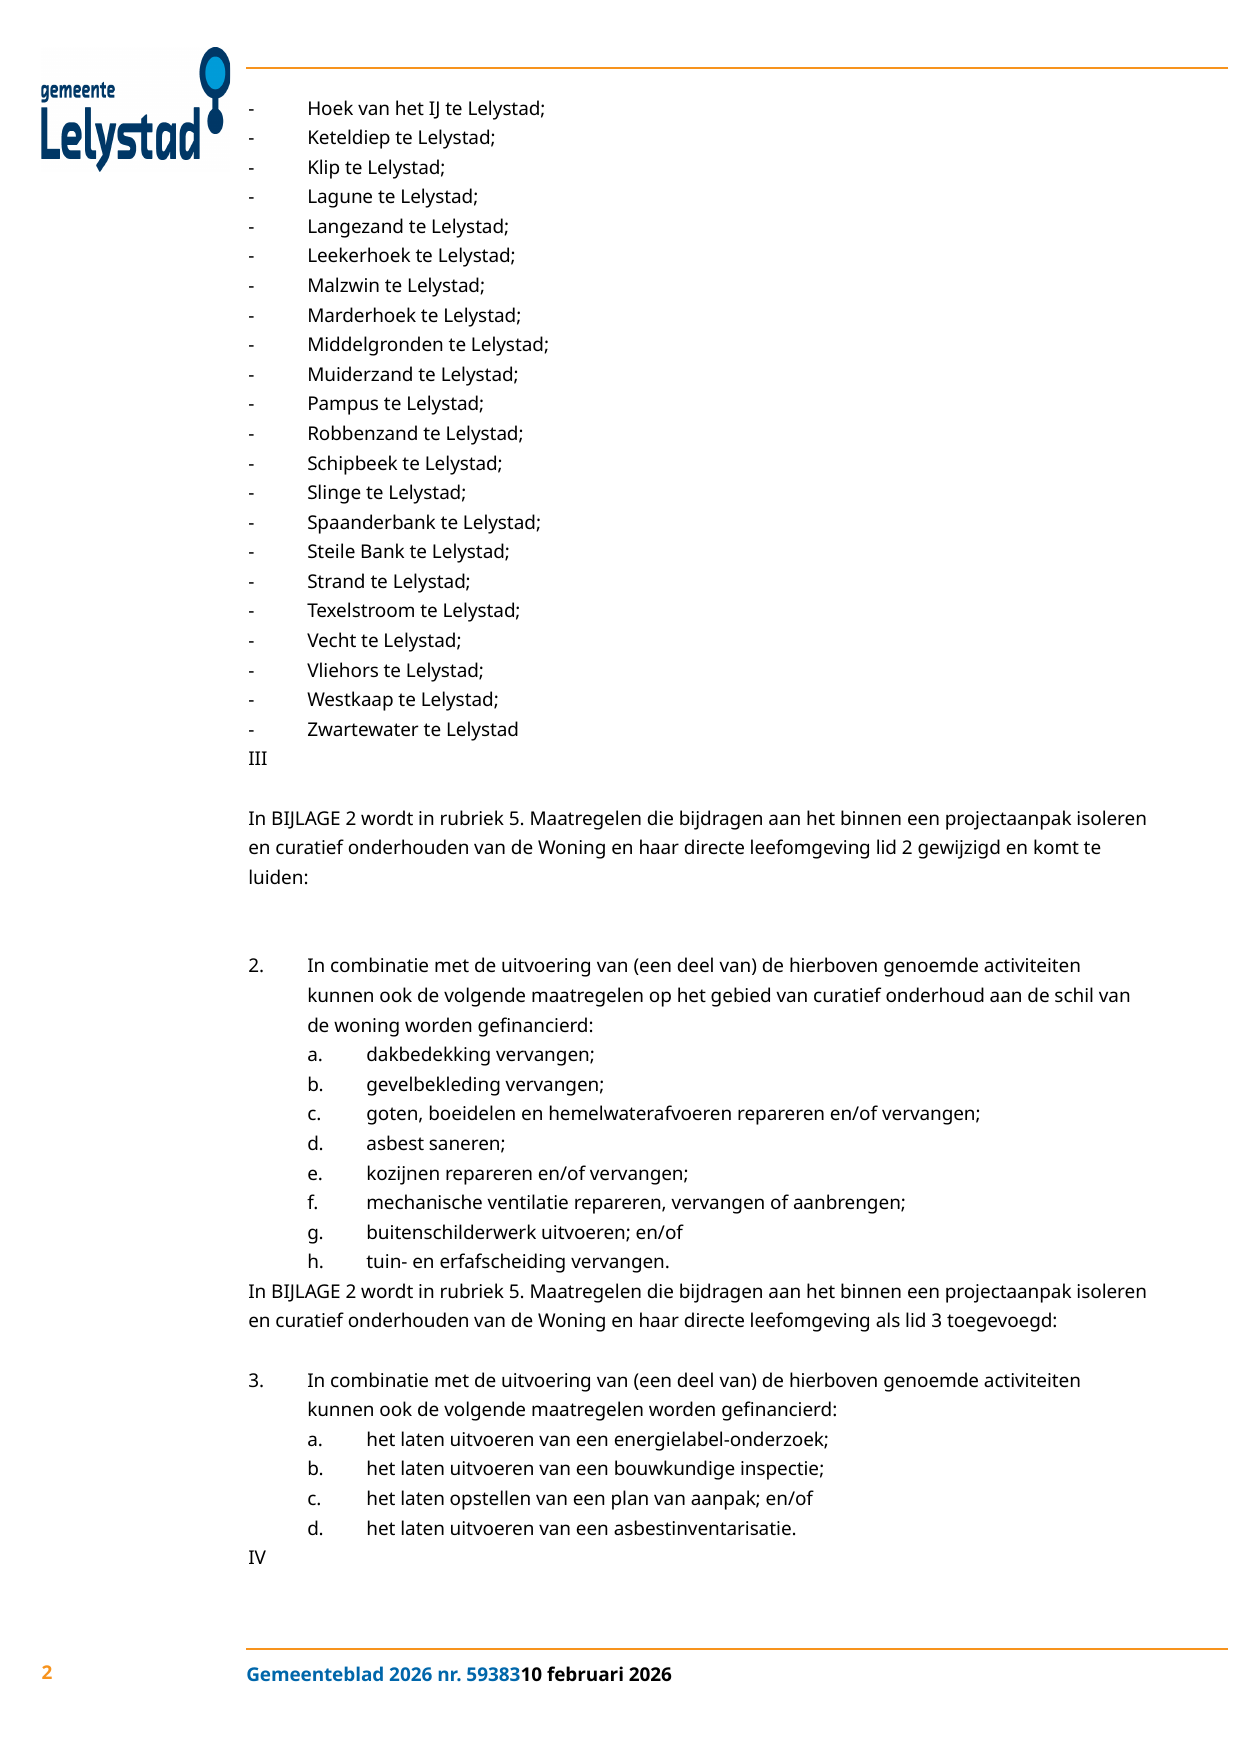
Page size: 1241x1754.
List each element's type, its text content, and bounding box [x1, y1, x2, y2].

list dakbedekking vervangen; [307, 1041, 1152, 1067]
list het laten opstellen van een plan van aanpak; en/of [307, 1485, 1152, 1511]
list Slinge te Lelystad; [248, 479, 1152, 505]
list In combinatie met de uitvoering van (een deel van) de hierboven genoemde activiteiten kunnen ook de volgende maatregelen worden gefinancierd: [248, 1367, 1152, 1422]
list kozijnen repareren en/of vervangen; [307, 1160, 1152, 1186]
list Zwartewater te Lelystad [248, 716, 1152, 742]
list Pampus te Lelystad; [248, 391, 1152, 416]
list Steile Bank te Lelystad; [248, 538, 1152, 564]
list Spaanderbank te Lelystad; [248, 509, 1152, 535]
list Malzwin te Lelystad; [248, 272, 1152, 298]
list Texelstroom te Lelystad; [248, 598, 1152, 623]
list asbest saneren; [307, 1130, 1152, 1156]
list Klip te Lelystad; [248, 154, 1152, 180]
list buitenschilderwerk uitvoeren; en/of [307, 1219, 1152, 1245]
list Vliehors te Lelystad; [248, 657, 1152, 683]
list Robbenzand te Lelystad; [248, 420, 1152, 446]
list Schipbeek te Lelystad; [248, 450, 1152, 476]
picture [41, 47, 231, 172]
list Leekerhoek te Lelystad; [248, 243, 1152, 268]
text III [248, 746, 1152, 771]
list Langezand te Lelystad; [248, 213, 1152, 239]
list Marderhoek te Lelystad; [248, 302, 1152, 328]
list het laten uitvoeren van een energielabel-onderzoek; [307, 1426, 1152, 1452]
list Strand te Lelystad; [248, 568, 1152, 594]
list Vecht te Lelystad; [248, 627, 1152, 653]
list In combinatie met de uitvoering van (een deel van) de hierboven genoemde activiteiten kunnen ook de volgende maatregelen op het gebied van curatief onderhoud aan de schil van de woning worden gefinancierd: [248, 953, 1152, 1038]
list gevelbekleding vervangen; [307, 1071, 1152, 1097]
list Middelgronden te Lelystad; [248, 331, 1152, 357]
list het laten uitvoeren van een asbestinventarisatie. [307, 1515, 1152, 1541]
list Westkaap te Lelystad; [248, 686, 1152, 712]
text In BIJLAGE 2 wordt in rubriek 5. Maatregelen die bijdragen aan het binnen een projectaanpak isoleren en curatief onderhouden van de Woning en haar directe leefomgeving als lid 3 toegevoegd: [248, 1278, 1152, 1333]
text In BIJLAGE 2 wordt in rubriek 5. Maatregelen die bijdragen aan het binnen een projectaanpak isoleren en curatief onderhouden van de Woning en haar directe leefomgeving lid 2 gewijzigd en komt te luiden: [248, 805, 1152, 890]
list Hoek van het IJ te Lelystad; [248, 95, 1152, 121]
list het laten uitvoeren van een bouwkundige inspectie; [307, 1456, 1152, 1481]
list Muiderzand te Lelystad; [248, 361, 1152, 387]
list goten, boeidelen en hemelwaterafvoeren repareren en/of vervangen; [307, 1101, 1152, 1126]
list Keteldiep te Lelystad; [248, 124, 1152, 150]
list Lagune te Lelystad; [248, 183, 1152, 209]
list mechanische ventilatie repareren, vervangen of aanbrengen; [307, 1189, 1152, 1215]
text IV [248, 1544, 1152, 1570]
list tuin- en erfafscheiding vervangen. [307, 1248, 1152, 1274]
